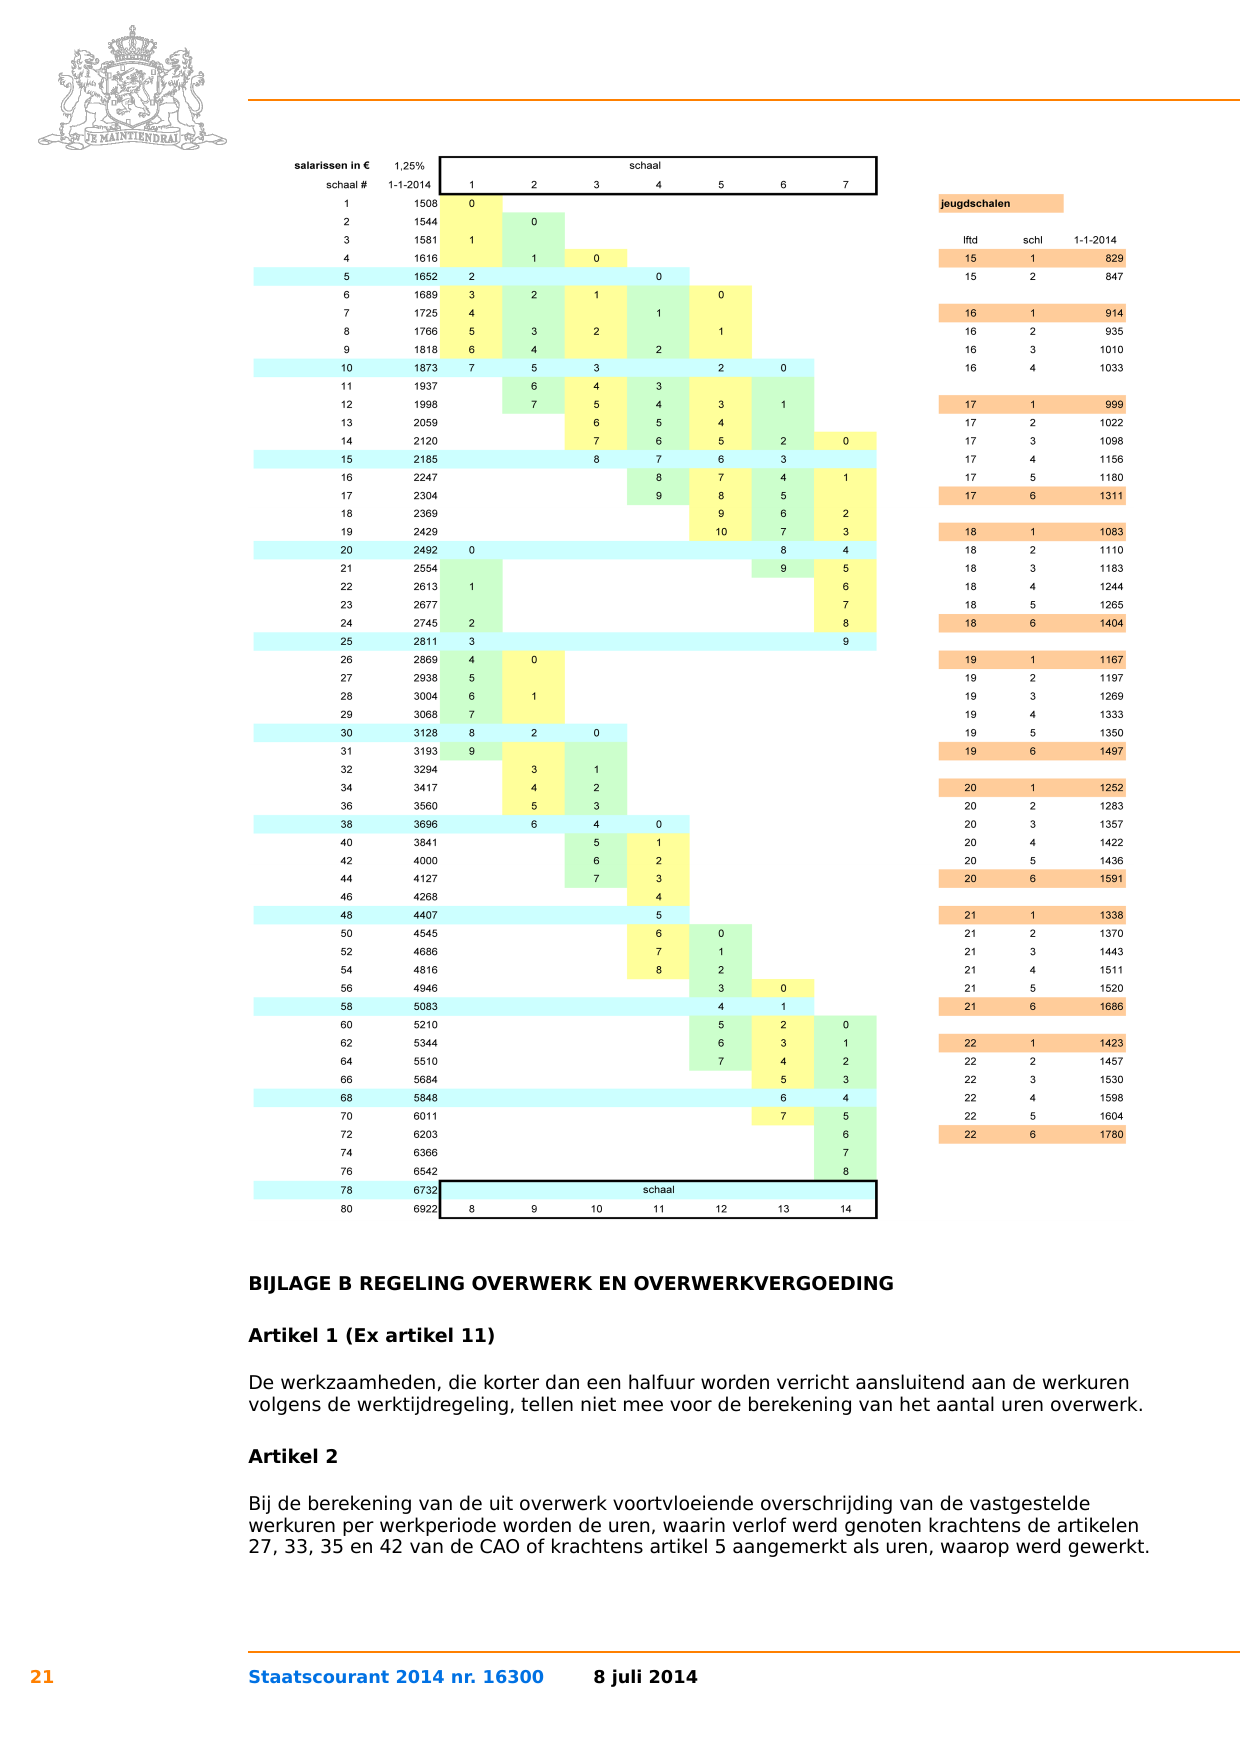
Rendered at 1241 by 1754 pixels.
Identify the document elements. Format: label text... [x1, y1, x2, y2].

picture [248, 151, 1134, 1221]
text De werkzaamheden, die korter dan een halfuur worden verricht aansluitend aan de werkuren volgens de werktijdregeling, tellen niet mee voor de berekening van het aantal uren overwerk. [248, 1372, 1163, 1416]
subtitle Artikel 1 (Ex artikel 11) [248, 1324, 1163, 1347]
text Bij de berekening van de uit overwerk voortvloeiende overschrijding van de vastgestelde werkuren per werkperiode worden de uren, waarin verlof werd genoten krachtens de artikelen 27, 33, 35 en 42 van de CAO of krachtens artikel 5 aangemerkt als uren, waarop werd gewerkt. [248, 1492, 1163, 1558]
picture [38, 25, 227, 150]
subtitle BIJLAGE B REGELING OVERWERK EN OVERWERKVERGOEDING [248, 1273, 1163, 1294]
subtitle Artikel 2 [248, 1446, 1163, 1467]
